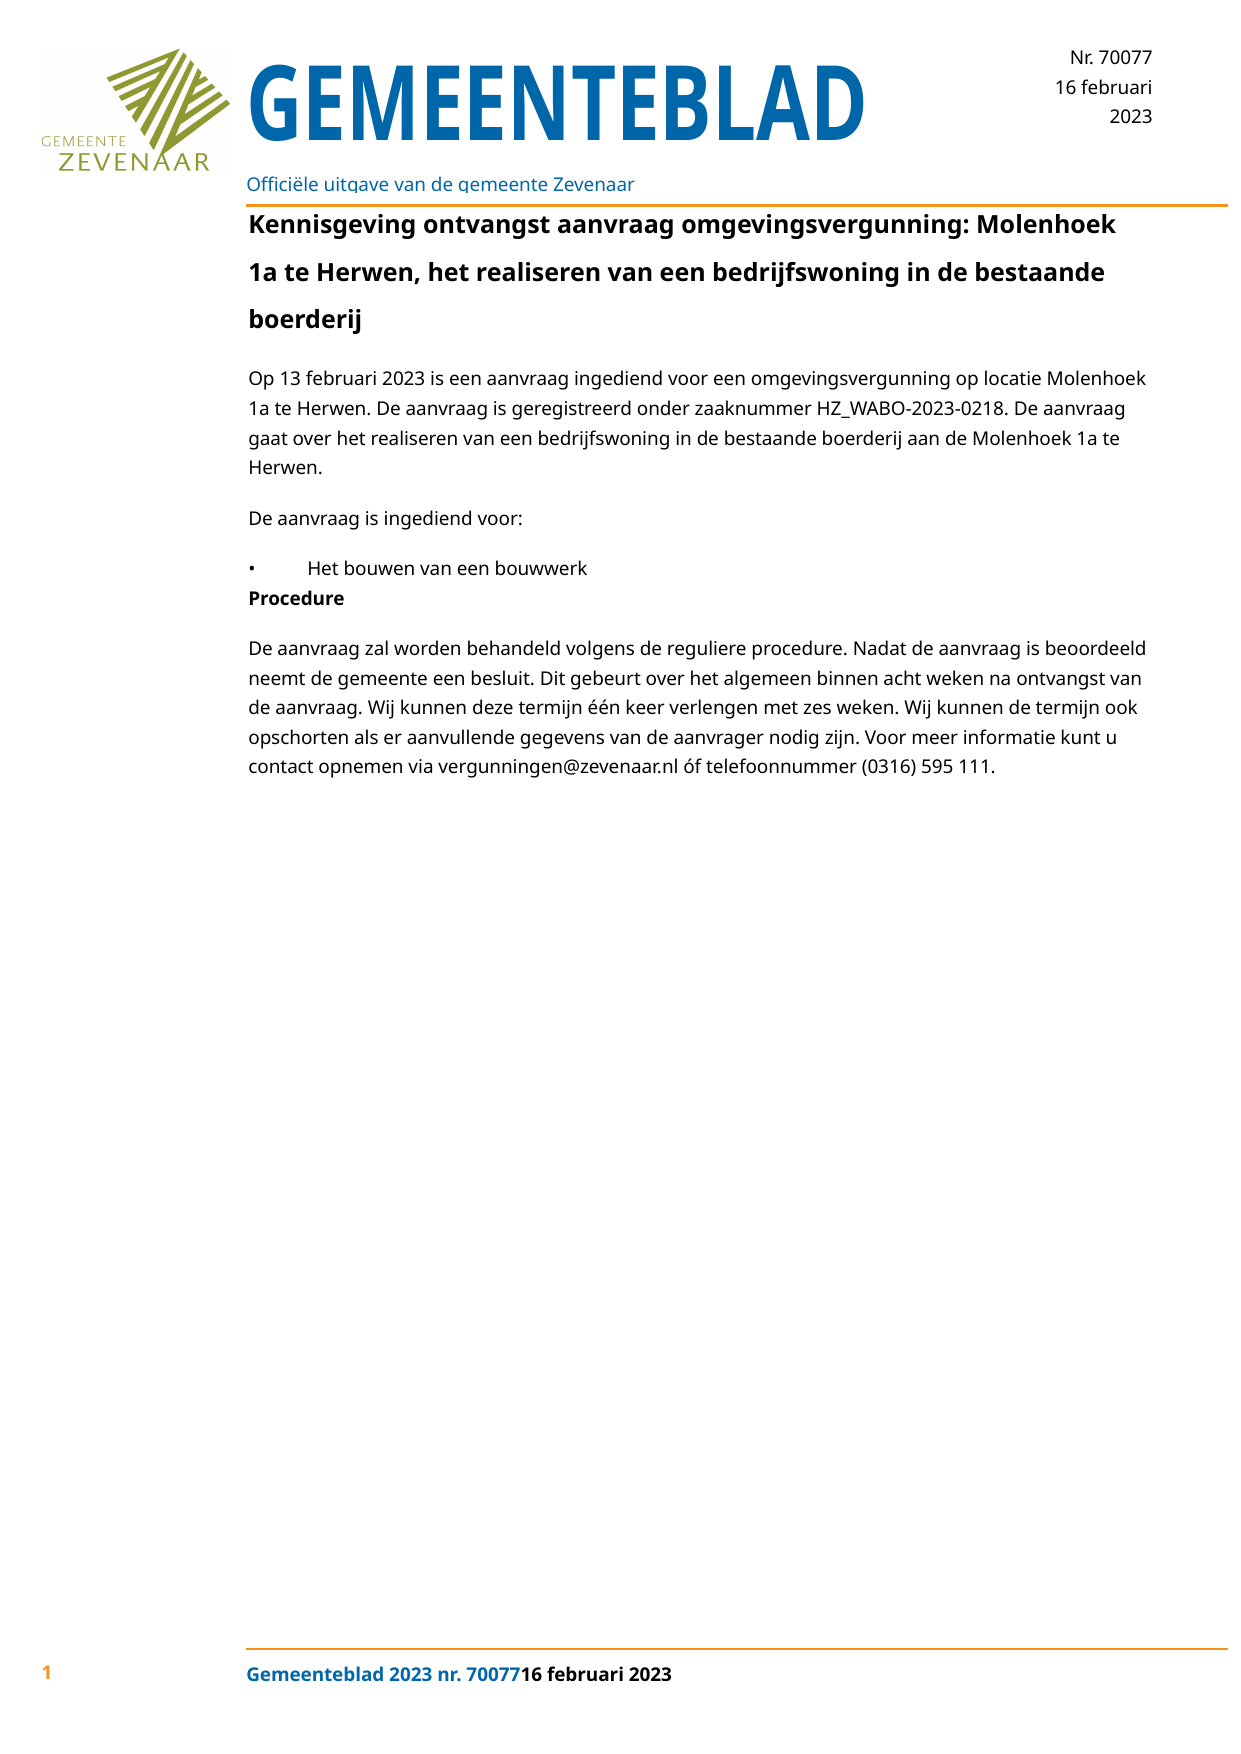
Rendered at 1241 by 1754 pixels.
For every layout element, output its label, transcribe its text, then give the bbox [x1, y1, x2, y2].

text Procedure [248, 585, 1152, 610]
text De aanvraag zal worden behandeld volgens de reguliere procedure. Nadat de aanvraag is beoordeeld neemt de gemeente een besluit. Dit gebeurt over het algemeen binnen acht weken na ontvangst van de aanvraag. Wij kunnen deze termijn één keer verlengen met zes weken. Wij kunnen de termijn ook opschorten als er aanvullende gegevens van de aanvrager nodig zijn. Voor meer informatie kunt u contact opnemen via vergunningen@zevenaar.nl óf telefoonnummer (0316) 595 111. [248, 635, 1152, 779]
list Het bouwen van een bouwwerk [248, 555, 1152, 581]
text Kennisgeving ontvangst aanvraag omgevingsvergunning: Molenhoek 1a te Herwen, het realiseren van een bedrijfswoning in de bestaande boerderij [248, 207, 1152, 336]
text De aanvraag is ingediend voor: [248, 505, 1152, 530]
picture [41, 47, 231, 172]
text Op 13 februari 2023 is een aanvraag ingediend voor een omgevingsvergunning op locatie Molenhoek 1a te Herwen. De aanvraag is geregistreerd onder zaaknummer HZ_WABO-2023-0218. De aanvraag gaat over het realiseren van een bedrijfswoning in de bestaande boerderij aan de Molenhoek 1a te Herwen. [248, 366, 1152, 480]
